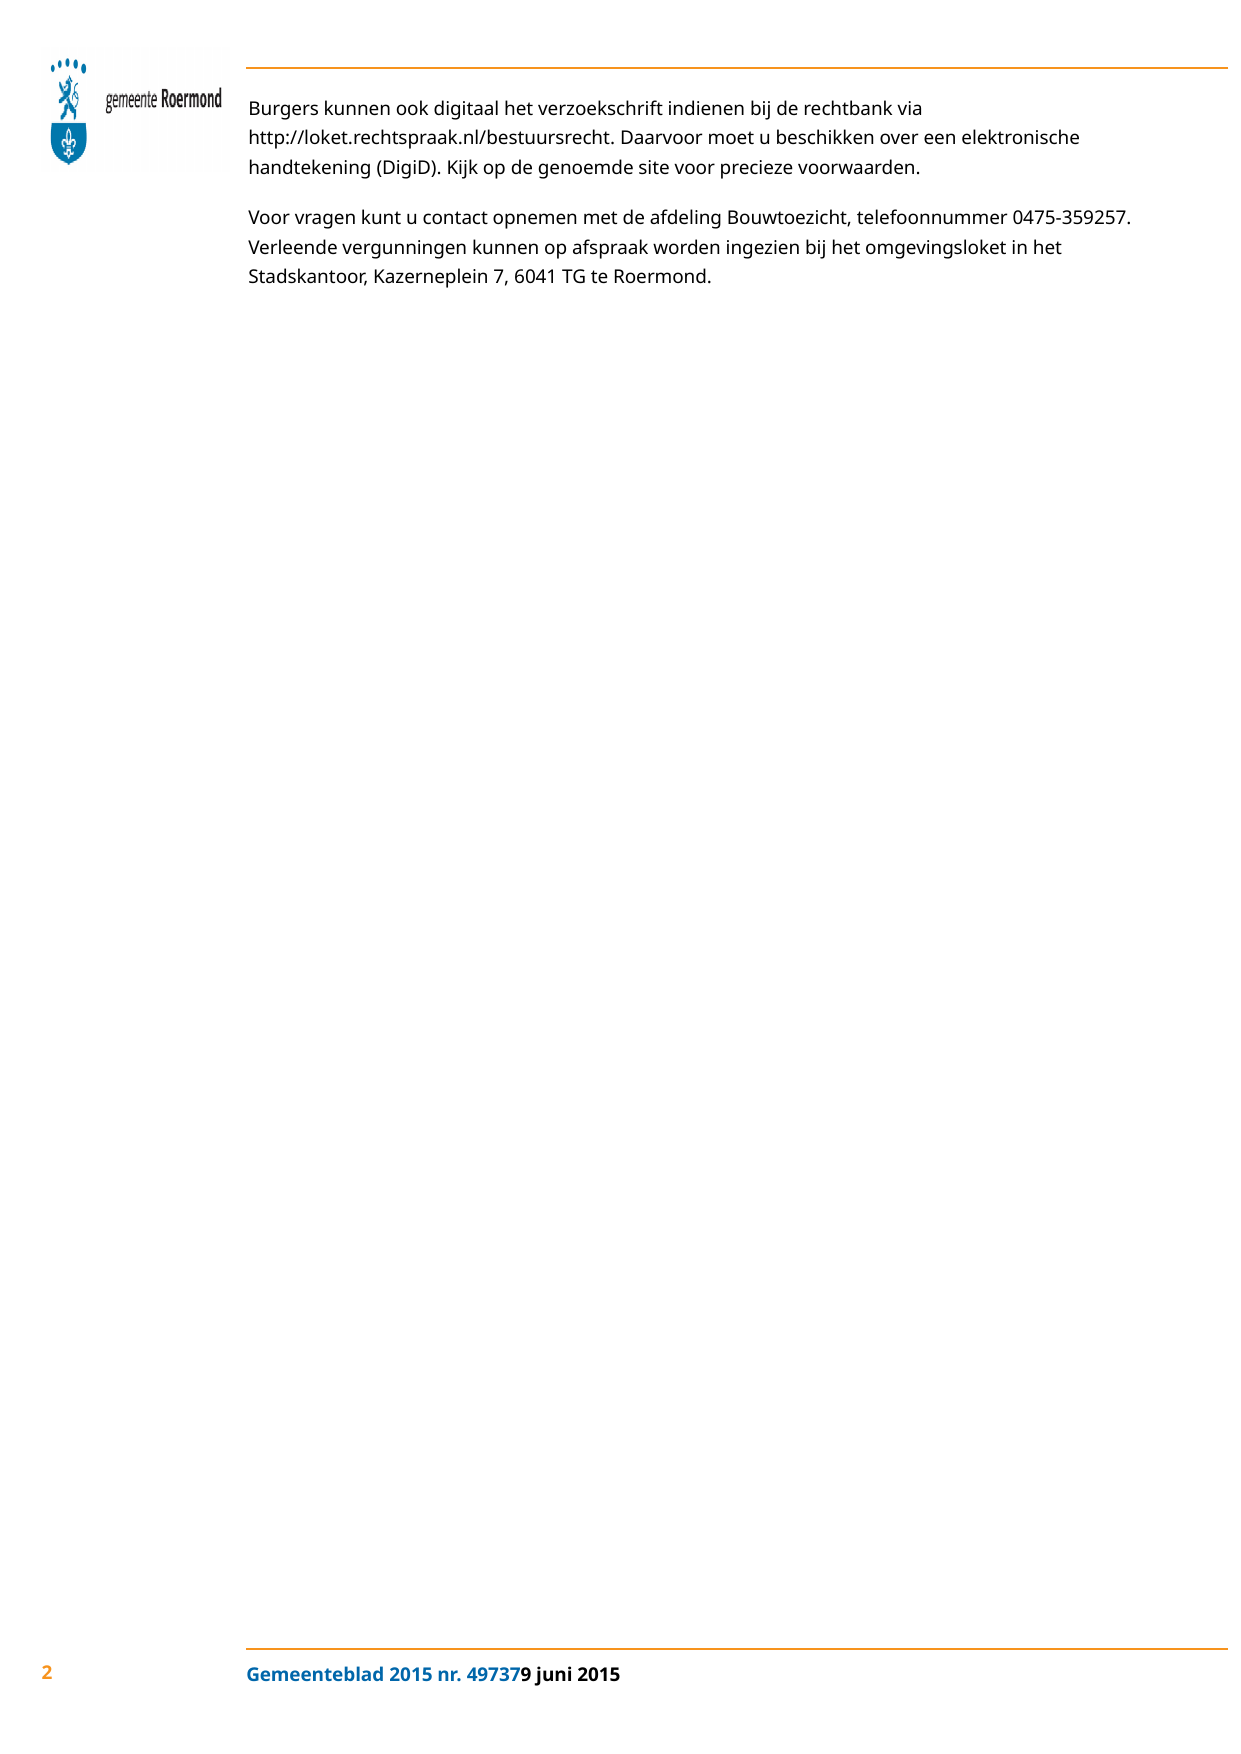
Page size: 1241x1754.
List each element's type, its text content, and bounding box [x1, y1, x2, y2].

text Burgers kunnen ook digitaal het verzoekschrift indienen bij de rechtbank via http://loket.rechtspraak.nl/bestuursrecht. Daarvoor moet u beschikken over een elektronische handtekening (DigiD). Kijk op de genoemde site voor precieze voorwaarden. [248, 95, 1152, 180]
text Voor vragen kunt u contact opnemen met de afdeling Bouwtoezicht, telefoonnummer 0475-359257. Verleende vergunningen kunnen op afspraak worden ingezien bij het omgevingsloket in het Stadskantoor, Kazerneplein 7, 6041 TG te Roermond. [248, 204, 1152, 289]
picture [41, 47, 231, 172]
